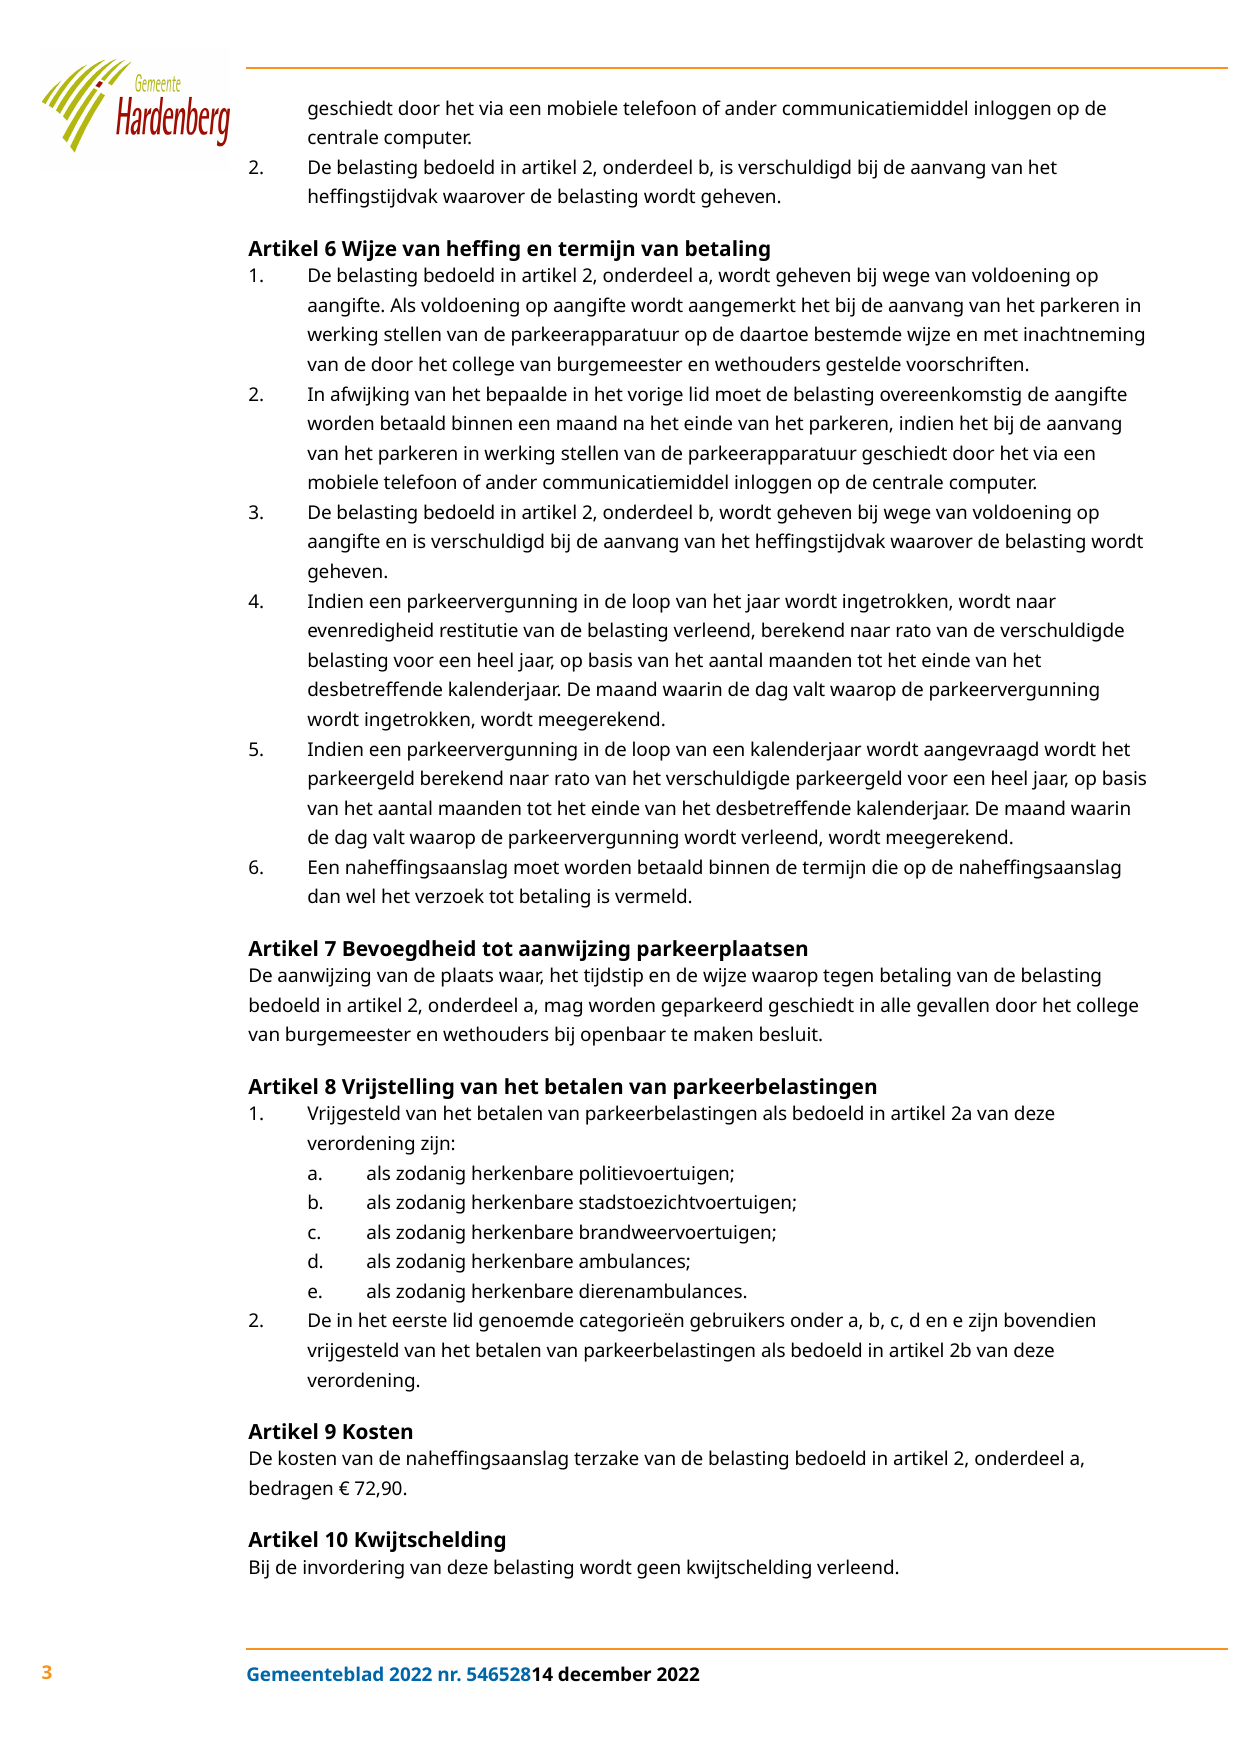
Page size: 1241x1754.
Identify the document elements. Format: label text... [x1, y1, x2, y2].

list De in het eerste lid genoemde categorieën gebruikers onder a, b, c, d en e zijn bovendien vrijgesteld van het betalen van parkeerbelastingen als bedoeld in artikel 2b van deze verordening. [248, 1308, 1152, 1392]
text Artikel 7 Bevoegdheid tot aanwijzing parkeerplaatsen [248, 934, 1152, 962]
list Indien een parkeervergunning in de loop van het jaar wordt ingetrokken, wordt naar evenredigheid restitutie van de belasting verleend, berekend naar rato van de verschuldigde belasting voor een heel jaar, op basis van het aantal maanden tot het einde van het desbetreffende kalenderjaar. De maand waarin de dag valt waarop de parkeervergunning wordt ingetrokken, wordt meegerekend. [248, 588, 1152, 732]
list als zodanig herkenbare politievoertuigen; [307, 1160, 1152, 1185]
picture [41, 47, 231, 172]
text Artikel 6 Wijze van heffing en termijn van betaling [248, 234, 1152, 262]
text Bij de invordering van deze belasting wordt geen kwijtschelding verleend. [248, 1554, 1152, 1580]
list als zodanig herkenbare brandweervoertuigen; [307, 1219, 1152, 1244]
list als zodanig herkenbare dierenambulances. [307, 1278, 1152, 1304]
list In afwijking van het bepaalde in het vorige lid moet de belasting overeenkomstig de aangifte worden betaald binnen een maand na het einde van het parkeren, indien het bij de aanvang van het parkeren in werking stellen van de parkeerapparatuur geschiedt door het via een mobiele telefoon of ander communicatiemiddel inloggen op de centrale computer. [248, 381, 1152, 495]
list geschiedt door het via een mobiele telefoon of ander communicatiemiddel inloggen op de centrale computer. [248, 95, 1152, 150]
list als zodanig herkenbare stadstoezichtvoertuigen; [307, 1189, 1152, 1215]
list Een naheffingsaanslag moet worden betaald binnen de termijn die op de naheffingsaanslag dan wel het verzoek tot betaling is vermeld. [248, 854, 1152, 909]
text De aanwijzing van de plaats waar, het tijdstip en de wijze waarop tegen betaling van de belasting bedoeld in artikel 2, onderdeel a, mag worden geparkeerd geschiedt in alle gevallen door het college van burgemeester en wethouders bij openbaar te maken besluit. [248, 962, 1152, 1047]
list Indien een parkeervergunning in de loop van een kalenderjaar wordt aangevraagd wordt het parkeergeld berekend naar rato van het verschuldigde parkeergeld voor een heel jaar, op basis van het aantal maanden tot het einde van het desbetreffende kalenderjaar. De maand waarin de dag valt waarop de parkeervergunning wordt verleend, wordt meegerekend. [248, 736, 1152, 850]
text Artikel 8 Vrijstelling van het betalen van parkeerbelastingen [248, 1072, 1152, 1101]
list De belasting bedoeld in artikel 2, onderdeel a, wordt geheven bij wege van voldoening op aangifte. Als voldoening op aangifte wordt aangemerkt het bij de aanvang van het parkeren in werking stellen van de parkeerapparatuur op de daartoe bestemde wijze en met inachtneming van de door het college van burgemeester en wethouders gestelde voorschriften. [248, 262, 1152, 377]
list De belasting bedoeld in artikel 2, onderdeel b, is verschuldigd bij de aanvang van het heffingstijdvak waarover de belasting wordt geheven. [248, 154, 1152, 209]
text Artikel 10 Kwijtschelding [248, 1526, 1152, 1554]
text Artikel 9 Kosten [248, 1417, 1152, 1446]
text De kosten van de naheffingsaanslag terzake van de belasting bedoeld in artikel 2, onderdeel a, bedragen € 72,90. [248, 1446, 1152, 1501]
list als zodanig herkenbare ambulances; [307, 1248, 1152, 1274]
list De belasting bedoeld in artikel 2, onderdeel b, wordt geheven bij wege van voldoening op aangifte en is verschuldigd bij de aanvang van het heffingstijdvak waarover de belasting wordt geheven. [248, 499, 1152, 584]
list Vrijgesteld van het betalen van parkeerbelastingen als bedoeld in artikel 2a van deze verordening zijn: [248, 1101, 1152, 1156]
